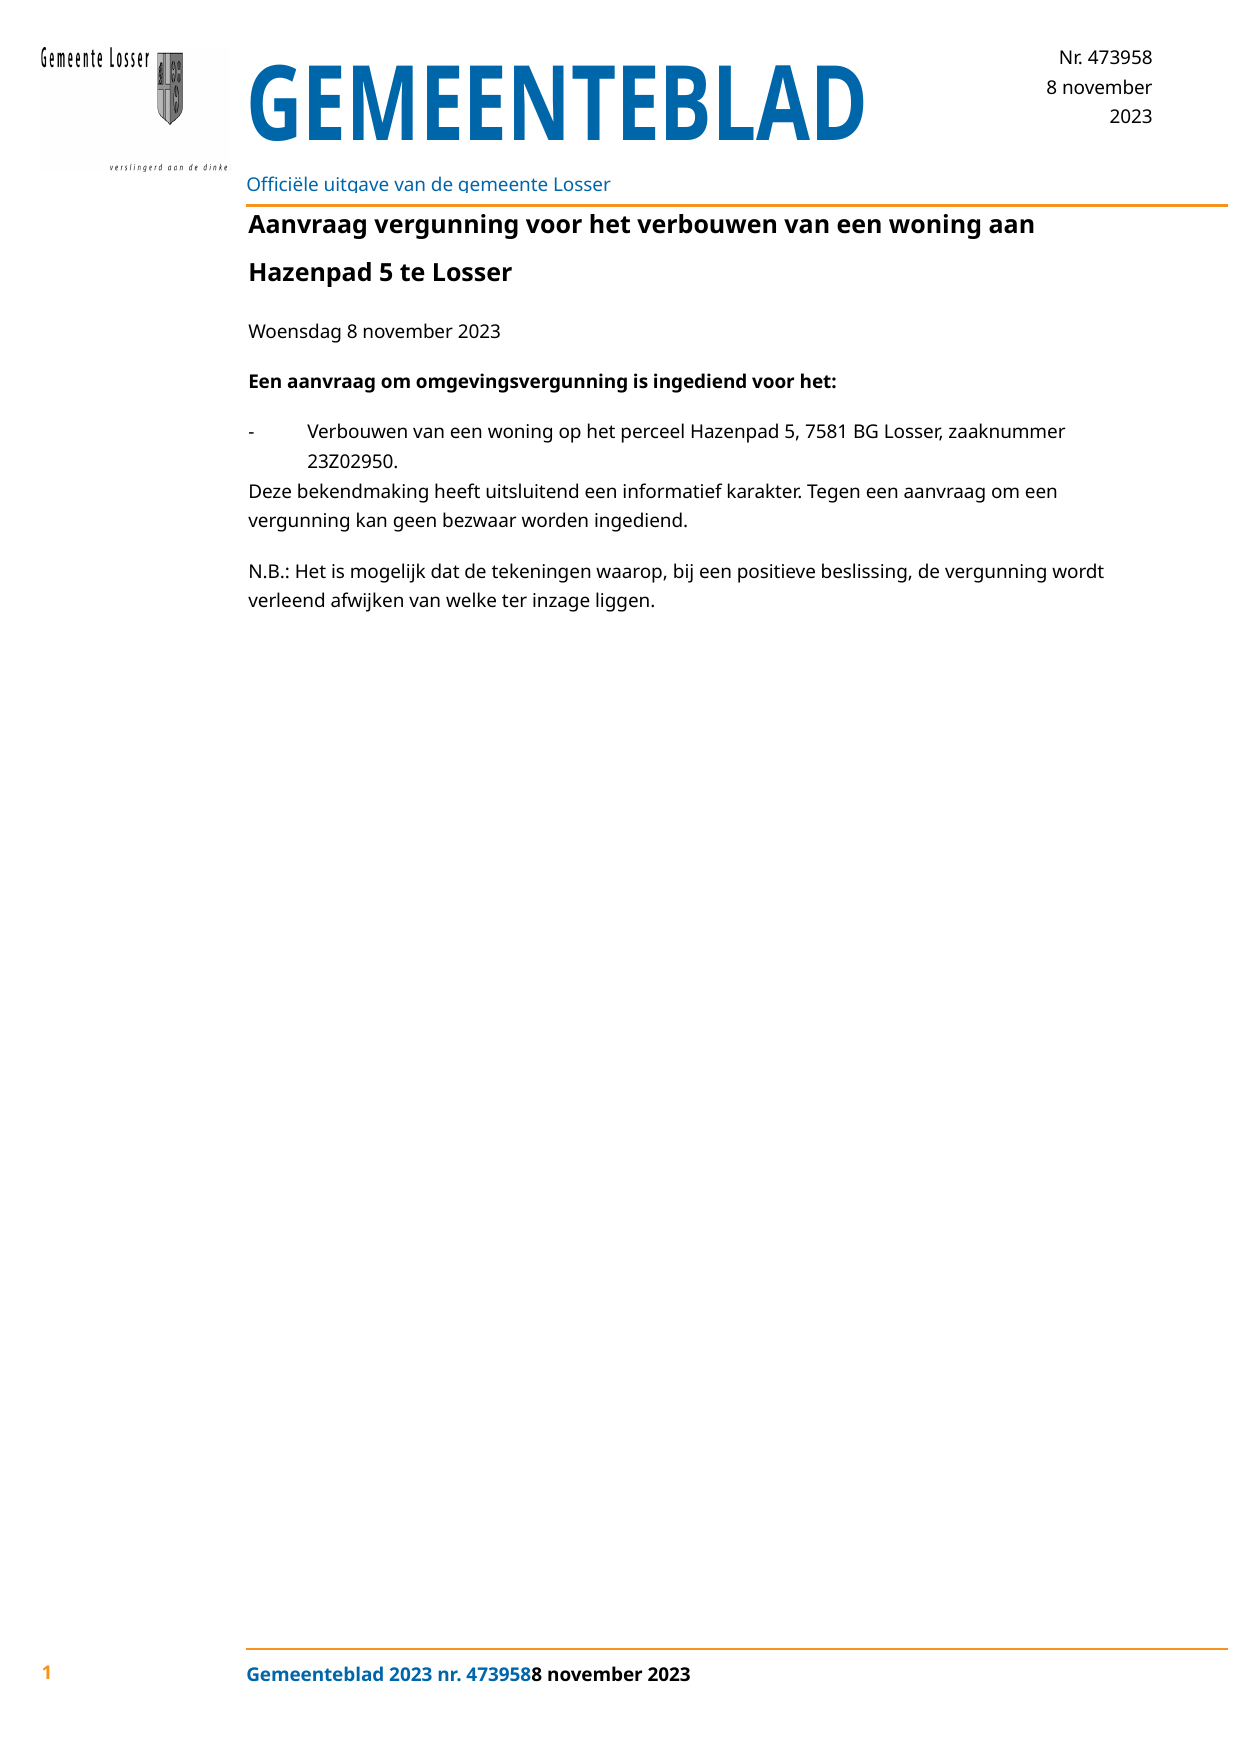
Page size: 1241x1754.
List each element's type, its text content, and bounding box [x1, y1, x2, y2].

text Aanvraag vergunning voor het verbouwen van een woning aan Hazenpad 5 te Losser [248, 207, 1152, 288]
text Woensdag 8 november 2023 [248, 318, 1152, 344]
text Een aanvraag om omgevingsvergunning is ingediend voor het: [248, 368, 1152, 394]
text N.B.: Het is mogelijk dat de tekeningen waarop, bij een positieve beslissing, de vergunning wordt verleend afwijken van welke ter inzage liggen. [248, 558, 1152, 613]
text Deze bekendmaking heeft uitsluitend een informatief karakter. Tegen een aanvraag om een vergunning kan geen bezwaar worden ingediend. [248, 478, 1152, 533]
picture [41, 47, 231, 172]
list Verbouwen van een woning op het perceel Hazenpad 5, 7581 BG Losser, zaaknummer 23Z02950. [248, 419, 1152, 474]
